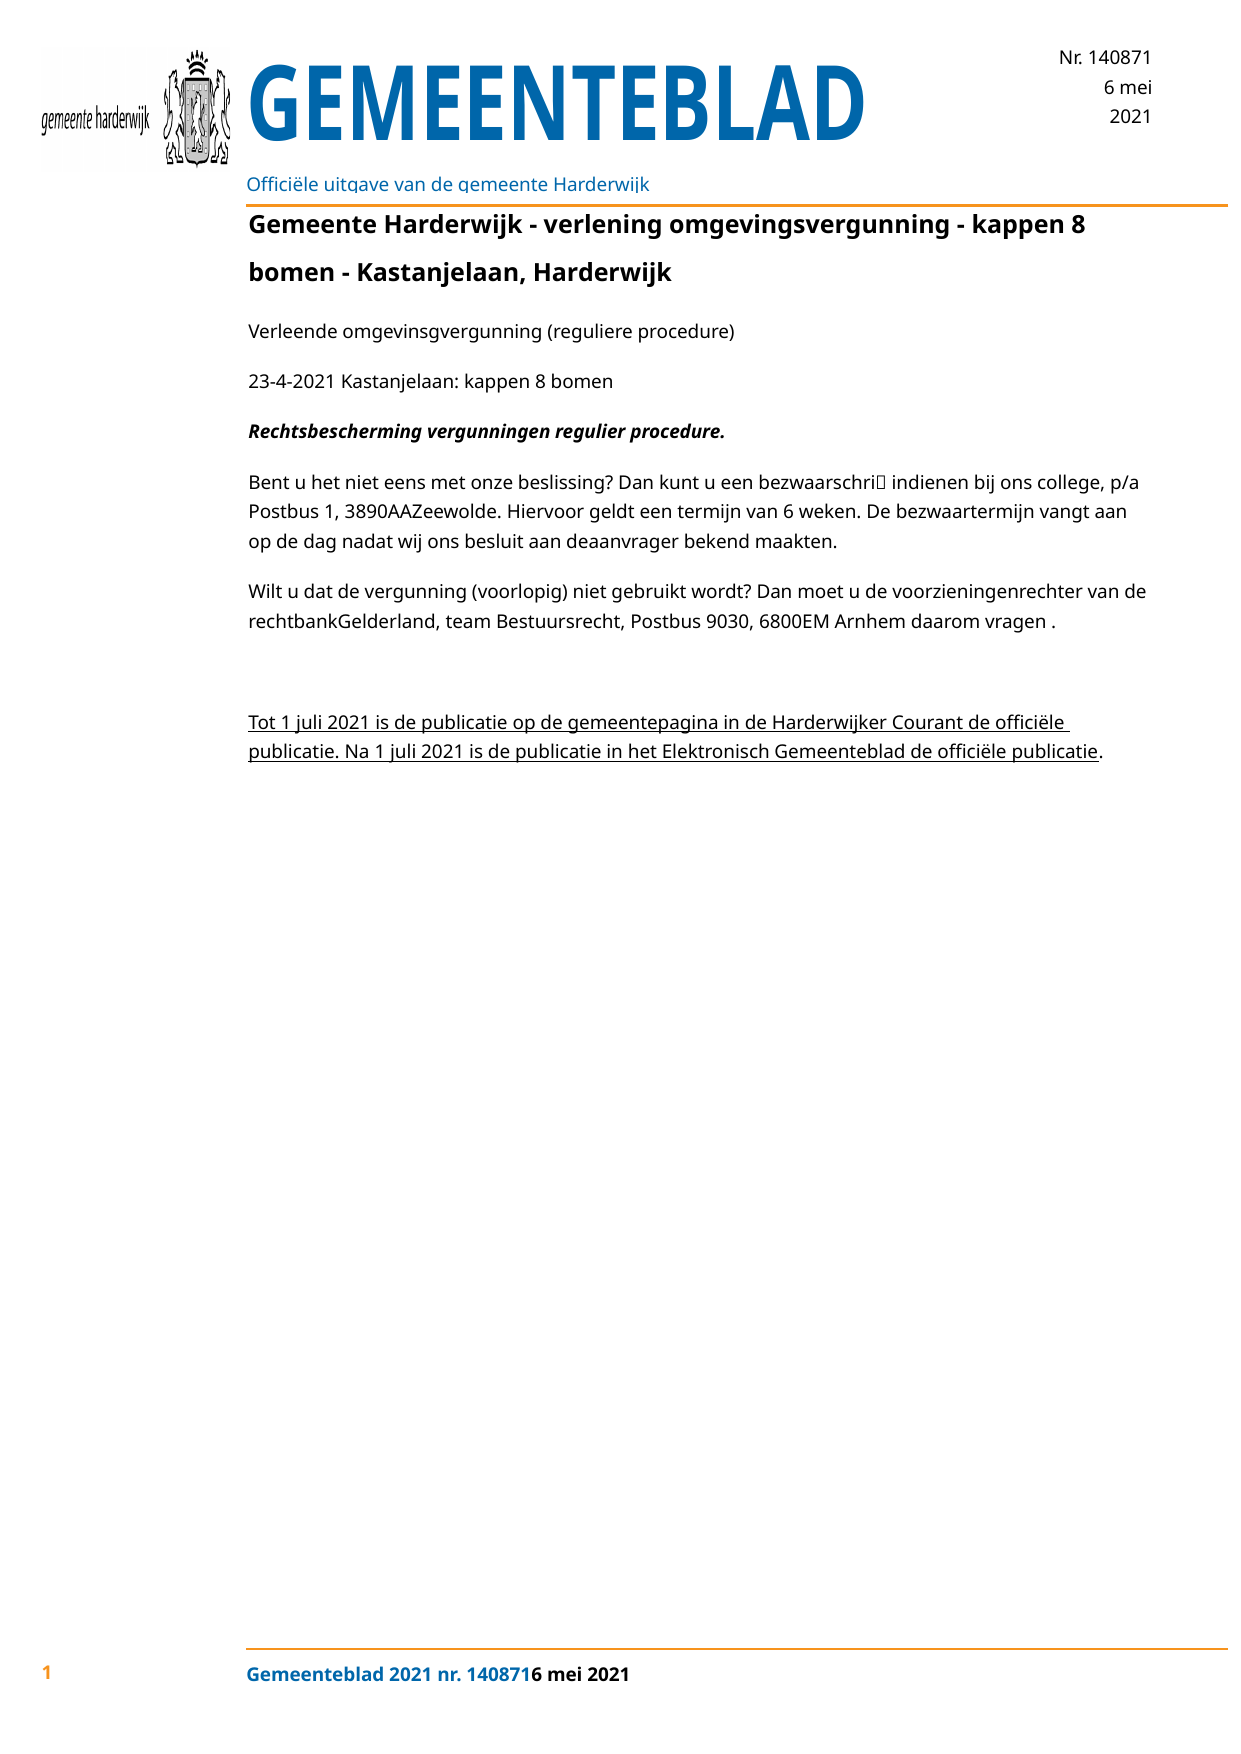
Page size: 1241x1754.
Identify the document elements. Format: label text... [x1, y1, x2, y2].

text Verleende omgevinsgvergunning (reguliere procedure) [248, 318, 1152, 344]
text Gemeente Harderwijk - verlening omgevingsvergunning - kappen 8 bomen - Kastanjelaan, Harderwijk [248, 207, 1152, 288]
text Wilt u dat de vergunning (voorlopig) niet gebruikt wordt? Dan moet u de voorzieningenrechter van de rechtbankGelderland, team Bestuursrecht, Postbus 9030, 6800EM Arnhem daarom vragen . [248, 579, 1152, 634]
text 23-4-2021 Kastanjelaan: kappen 8 bomen [248, 368, 1152, 394]
text Tot 1 juli 2021 is de publicatie op de gemeentepagina in de Harderwijker Courant de officiële publicatie. Na 1 juli 2021 is de publicatie in het Elektronisch Gemeenteblad de officiële publicatie. [248, 709, 1152, 764]
text Rechtsbescherming vergunningen regulier procedure. [248, 419, 1152, 444]
text Bent u het niet eens met onze beslissing? Dan kunt u een bezwaarschri􀅌 indienen bij ons college, p/a Postbus 1, 3890AAZeewolde. Hiervoor geldt een termijn van 6 weken. De bezwaartermijn vangt aan op de dag nadat wij ons besluit aan deaanvrager bekend maakten. [248, 469, 1152, 554]
picture [41, 47, 231, 172]
